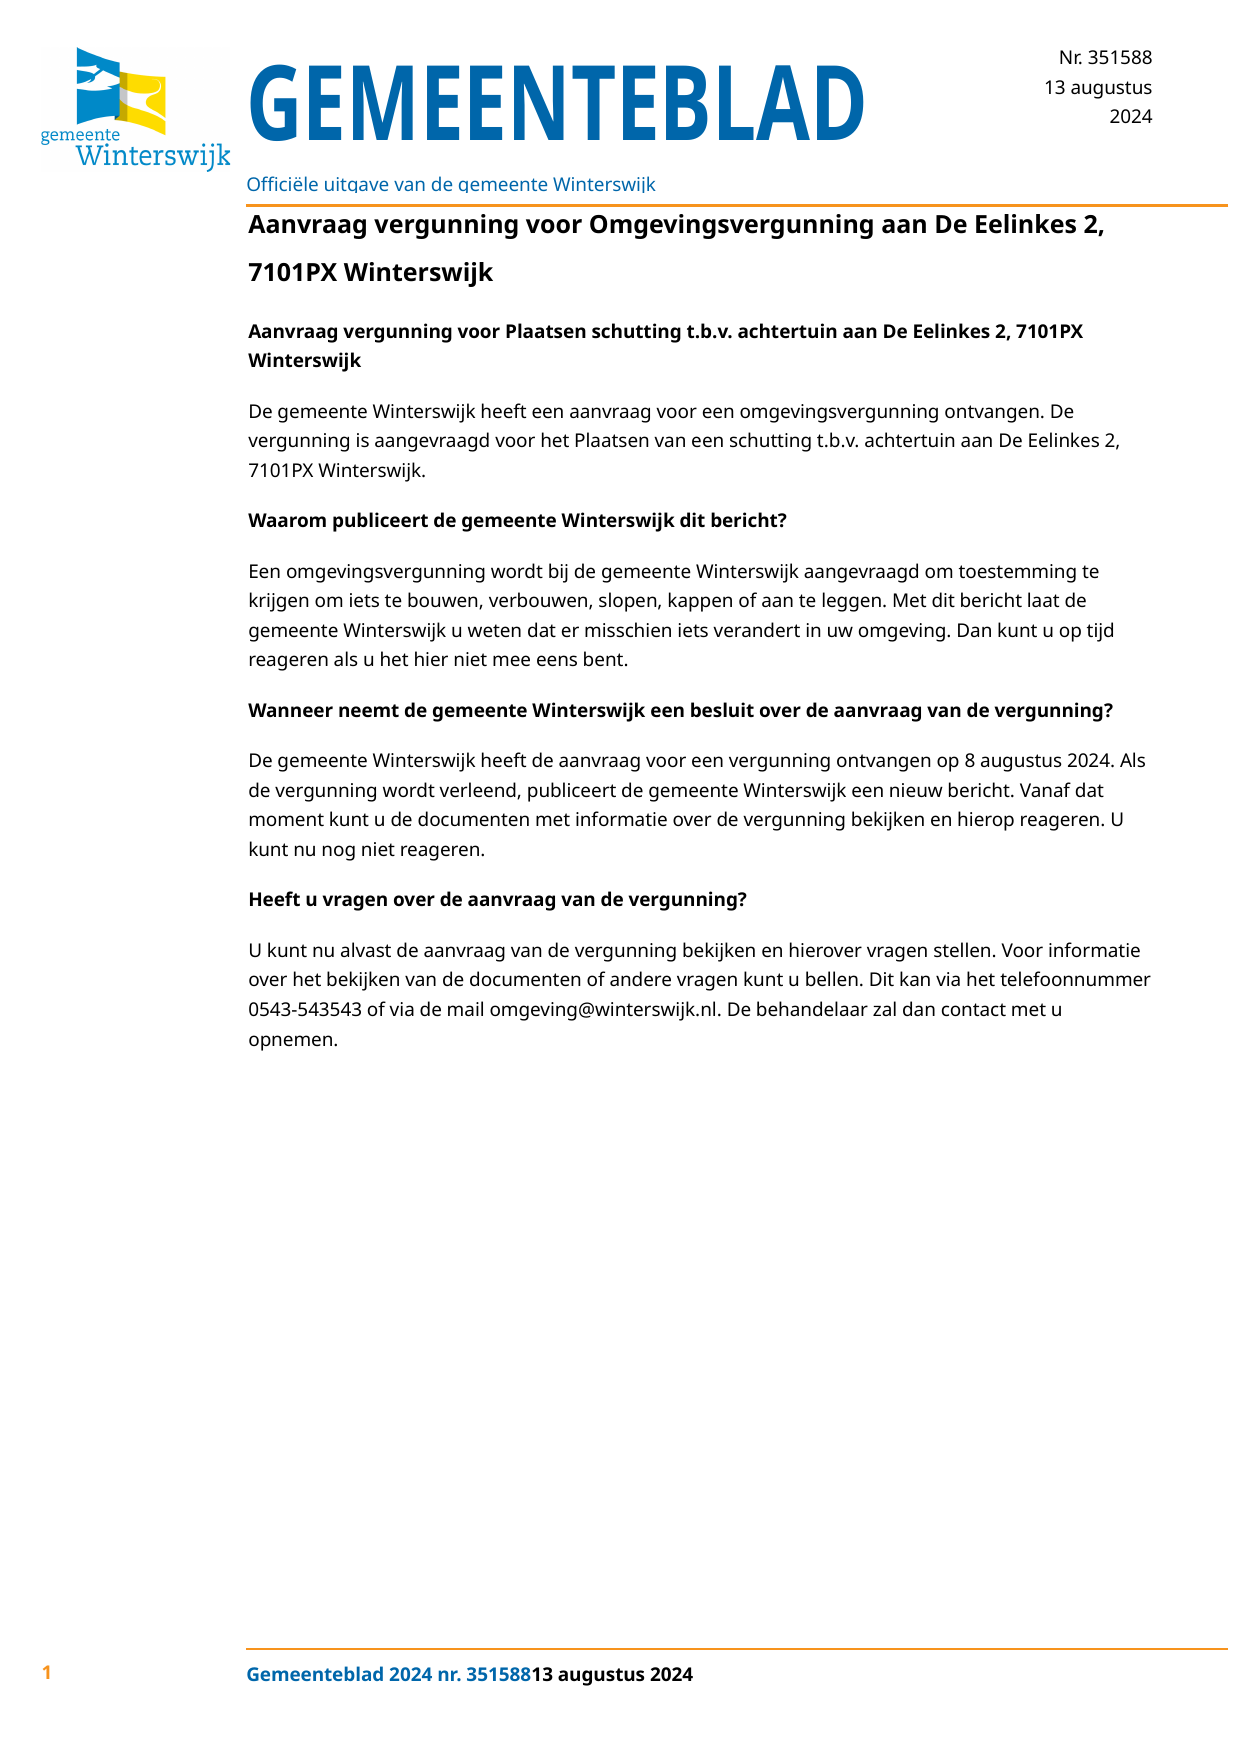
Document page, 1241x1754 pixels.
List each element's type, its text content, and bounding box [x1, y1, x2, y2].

text Wanneer neemt de gemeente Winterswijk een besluit over de aanvraag van de vergunning? [248, 697, 1152, 723]
text Een omgevingsvergunning wordt bij de gemeente Winterswijk aangevraagd om toestemming te krijgen om iets te bouwen, verbouwen, slopen, kappen of aan te leggen. Met dit bericht laat de gemeente Winterswijk u weten dat er misschien iets verandert in uw omgeving. Dan kunt u op tijd reageren als u het hier niet mee eens bent. [248, 558, 1152, 672]
text Waarom publiceert de gemeente Winterswijk dit bericht? [248, 507, 1152, 533]
text De gemeente Winterswijk heeft de aanvraag voor een vergunning ontvangen op 8 augustus 2024. Als de vergunning wordt verleend, publiceert de gemeente Winterswijk een nieuw bericht. Vanaf dat moment kunt u de documenten met informatie over de vergunning bekijken en hierop reageren. U kunt nu nog niet reageren. [248, 747, 1152, 862]
text U kunt nu alvast de aanvraag van de vergunning bekijken en hierover vragen stellen. Voor informatie over het bekijken van de documenten of andere vragen kunt u bellen. Dit kan via het telefoonnummer 0543-543543 of via de mail omgeving@winterswijk.nl. De behandelaar zal dan contact met u opnemen. [248, 937, 1152, 1052]
text De gemeente Winterswijk heeft een aanvraag voor een omgevingsvergunning ontvangen. De vergunning is aangevraagd voor het Plaatsen van een schutting t.b.v. achtertuin aan De Eelinkes 2, 7101PX Winterswijk. [248, 398, 1152, 483]
picture [225, 153, 231, 162]
text Heeft u vragen over de aanvraag van de vergunning? [248, 887, 1152, 912]
picture [41, 47, 231, 172]
text Aanvraag vergunning voor Omgevingsvergunning aan De Eelinkes 2, 7101PX Winterswijk [248, 207, 1152, 288]
text Aanvraag vergunning voor Plaatsen schutting t.b.v. achtertuin aan De Eelinkes 2, 7101PX Winterswijk [248, 318, 1152, 373]
